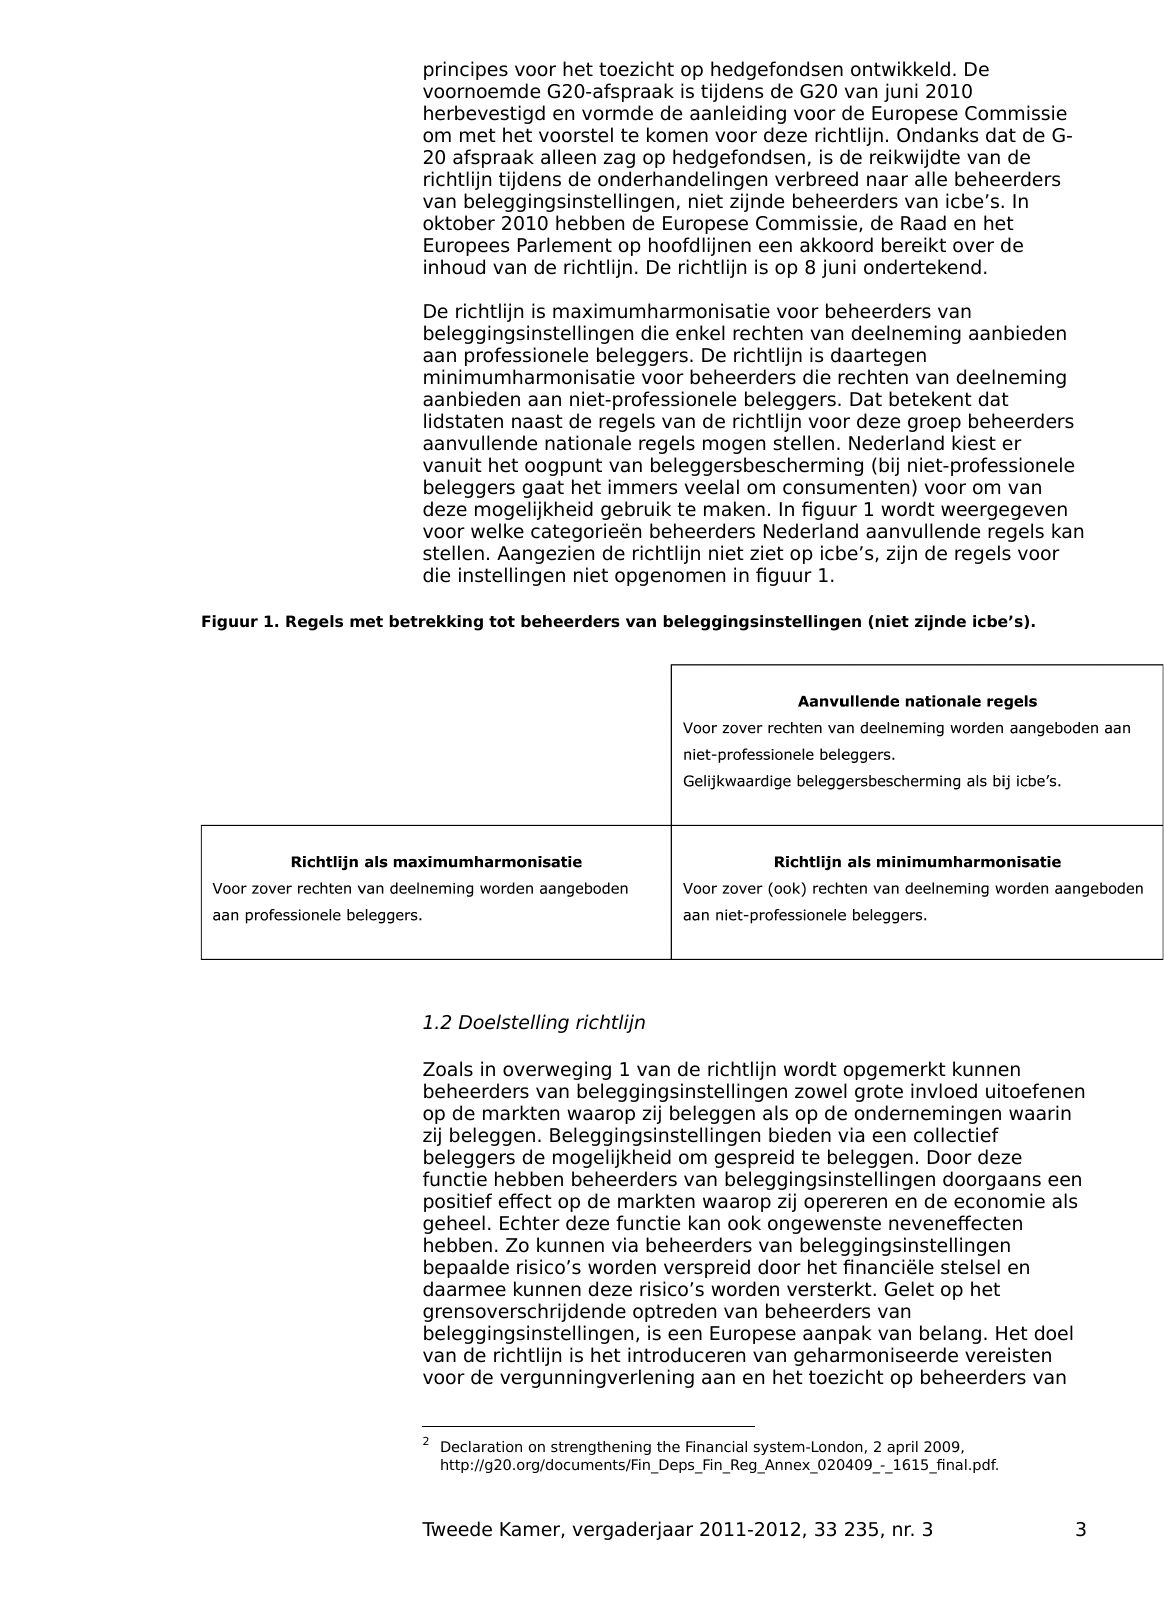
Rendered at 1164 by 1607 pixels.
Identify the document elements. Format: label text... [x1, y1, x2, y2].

text Declaration on strengthening the Financial system-London, 2 april 2009, http://g20.org/documents/Fin_Deps_Fin_Reg_Annex_020409_-_1615_final.pdf. [422, 1435, 1087, 1474]
text Zoals in overweging 1 van de richtlijn wordt opgemerkt kunnen beheerders van beleggingsinstellingen zowel grote invloed uitoefenen op de markten waarop zij beleggen als op de ondernemingen waarin zij beleggen. Beleggingsinstellingen bieden via een collectief beleggers de mogelijkheid om gespreid te beleggen. Door deze functie hebben beheerders van beleggingsinstellingen doorgaans een positief effect op de markten waarop zij opereren en de economie als geheel. Echter deze functie kan ook ongewenste neveneffecten hebben. Zo kunnen via beheerders van beleggingsinstellingen bepaalde risico’s worden verspreid door het financiële stelsel en daarmee kunnen deze risico’s worden versterkt. Gelet op het grensoverschrijdende optreden van beheerders van beleggingsinstellingen, is een Europese aanpak van belang. Het doel van de richtlijn is het introduceren van geharmoniseerde vereisten voor de vergunningverlening aan en het toezicht op beheerders van [422, 1059, 1087, 1389]
text De richtlijn is maximumharmonisatie voor beheerders van beleggingsinstellingen die enkel rechten van deelneming aanbieden aan professionele beleggers. De richtlijn is daartegen minimumharmonisatie voor beheerders die rechten van deelneming aanbieden aan niet-professionele beleggers. Dat betekent dat lidstaten naast de regels van de richtlijn voor deze groep beheerders aanvullende nationale regels mogen stellen. Nederland kiest er vanuit het oogpunt van beleggersbescherming (bij niet-professionele beleggers gaat het immers veelal om consumenten) voor om van deze mogelijkheid gebruik te maken. In figuur 1 wordt weergegeven voor welke categorieën beheerders Nederland aanvullende regels kan stellen. Aangezien de richtlijn niet ziet op icbe’s, zijn de regels voor die instellingen niet opgenomen in figuur 1. [422, 301, 1087, 587]
text Figuur 1. Regels met betrekking tot beheerders van beleggingsinstellingen (niet zijnde icbe’s). [201, 613, 1163, 631]
picture [200, 664, 1164, 960]
text principes voor het toezicht op hedgefondsen ontwikkeld. De voornoemde G20-afspraak is tijdens de G20 van juni 2010 herbevestigd en vormde de aanleiding voor de Europese Commissie om met het voorstel te komen voor deze richtlijn. Ondanks dat de G-20 afspraak alleen zag op hedgefondsen, is de reikwijdte van de richtlijn tijdens de onderhandelingen verbreed naar alle beheerders van beleggingsinstellingen, niet zijnde beheerders van icbe’s. In oktober 2010 hebben de Europese Commissie, de Raad en het Europees Parlement op hoofdlijnen een akkoord bereikt over de inhoud van de richtlijn. De richtlijn is op 8 juni ondertekend. [422, 59, 1087, 279]
subtitle 1.2 Doelstelling richtlijn [422, 1012, 1087, 1034]
